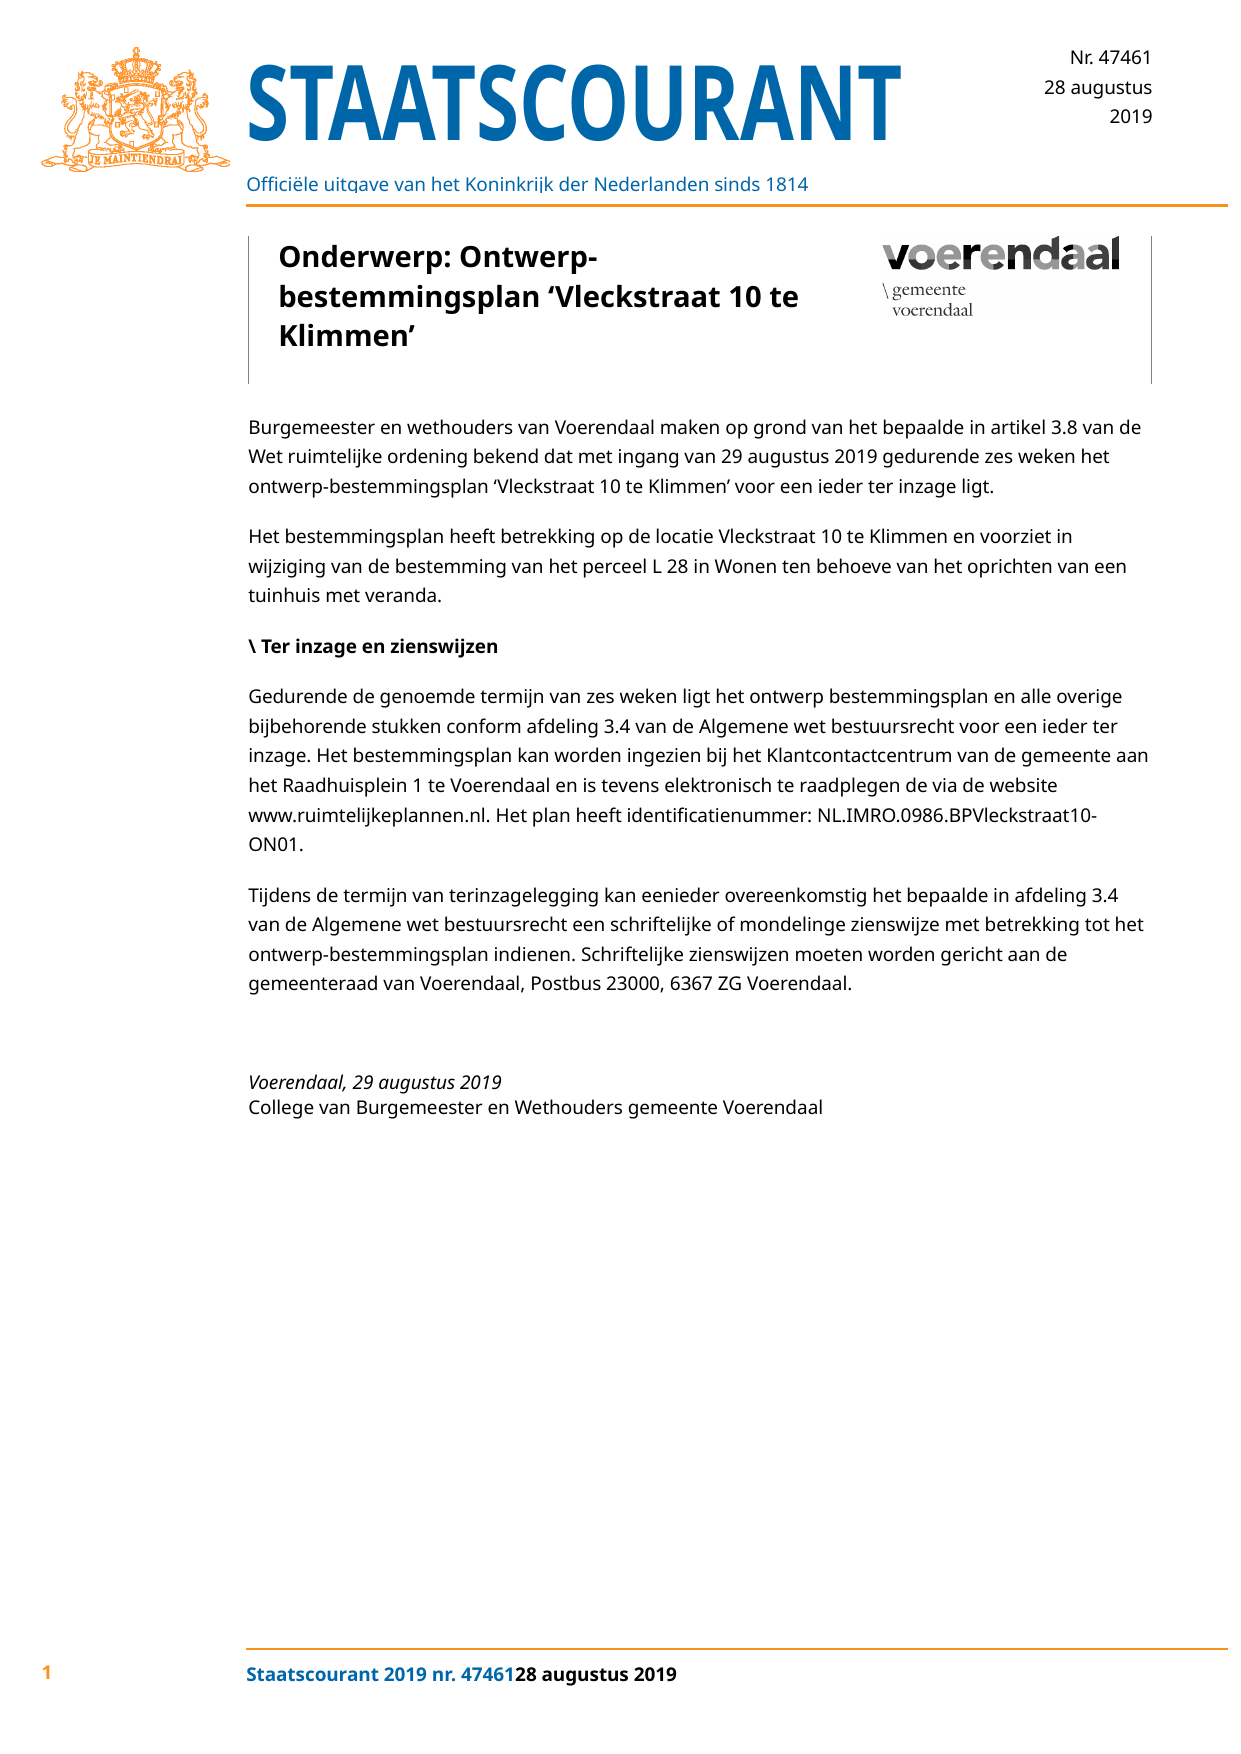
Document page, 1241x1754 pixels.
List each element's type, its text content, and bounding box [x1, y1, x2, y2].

picture [882, 236, 1119, 316]
text Het bestemmingsplan heeft betrekking op de locatie Vleckstraat 10 te Klimmen en voorziet in wijziging van de bestemming van het perceel L 28 in Wonen ten behoeve van het oprichten van een tuinhuis met veranda. [248, 523, 1152, 608]
text Tijdens de termijn van terinzagelegging kan eenieder overeenkomstig het bepaalde in afdeling 3.4 van de Algemene wet bestuursrecht een schriftelijke of mondelinge zienswijze met betrekking tot het ontwerp-bestemmingsplan indienen. Schriftelijke zienswijzen moeten worden gericht aan de gemeenteraad van Voerendaal, Postbus 23000, 6367 ZG Voerendaal. [248, 882, 1152, 996]
text \ Ter inzage en zienswijzen [248, 633, 1152, 659]
text College van Burgemeester en Wethouders gemeente Voerendaal [248, 1094, 1152, 1120]
picture [41, 47, 231, 172]
text Burgemeester en wethouders van Voerendaal maken op grond van het bepaalde in artikel 3.8 van de Wet ruimtelijke ordening bekend dat met ingang van 29 augustus 2019 gedurende zes weken het ontwerp-bestemmingsplan ‘Vleckstraat 10 te Klimmen’ voor een ieder ter inzage ligt. [248, 414, 1152, 499]
table_header Onderwerp: Ontwerp-bestemmingsplan ‘Vleckstraat 10 te Klimmen’ [249, 236, 850, 384]
table_header [850, 236, 1151, 384]
text Gedurende de genoemde termijn van zes weken ligt het ontwerp bestemmingsplan en alle overige bijbehorende stukken conform afdeling 3.4 van de Algemene wet bestuursrecht voor een ieder ter inzage. Het bestemmingsplan kan worden ingezien bij het Klantcontactcentrum van de gemeente aan het Raadhuisplein 1 te Voerendaal en is tevens elektronisch te raadplegen de via de website www.ruimtelijkeplannen.nl. Het plan heeft identificatienummer: NL.IMRO.0986.BPVleckstraat10-ON01. [248, 683, 1152, 857]
text Voerendaal, 29 augustus 2019 [248, 1069, 1152, 1094]
